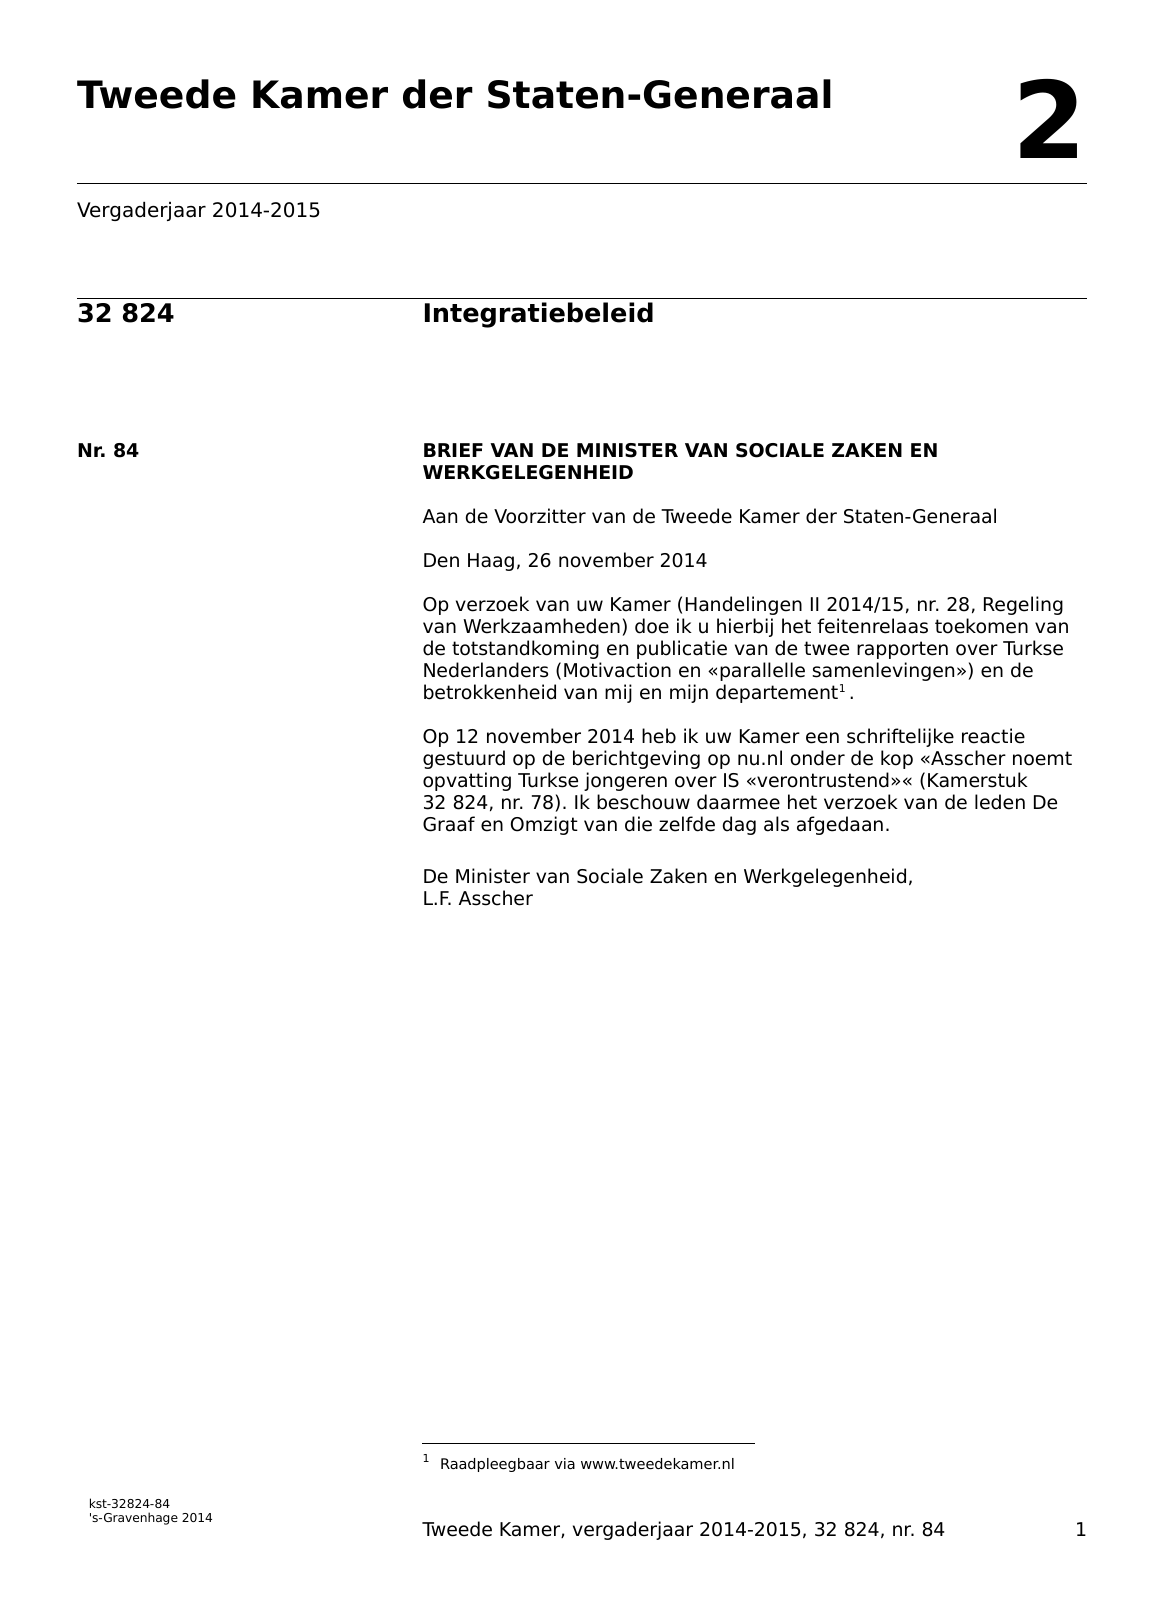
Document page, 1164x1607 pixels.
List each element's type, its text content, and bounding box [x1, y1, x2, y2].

text Aan de Voorzitter van de Tweede Kamer der Staten-Generaal [422, 506, 1087, 528]
text Op verzoek van uw Kamer (Handelingen II 2014/15, nr. 28, Regeling van Werkzaamheden) doe ik u hierbij het feitenrelaas toekomen van de totstandkoming en publicatie van de twee rapporten over Turkse Nederlanders (Motivaction en «parallelle samenlevingen») en de betrokkenheid van mij en mijn departement. [422, 594, 1087, 704]
subtitle Nr. 84 BRIEF VAN DE MINISTER VAN SOCIALE ZAKEN EN WERKGELEGENHEID [77, 440, 1087, 484]
text Op 12 november 2014 heb ik uw Kamer een schriftelijke reactie gestuurd op de berichtgeving op nu.nl onder de kop «Asscher noemt opvatting Turkse jongeren over IS «verontrustend»« (Kamerstuk 32 824, nr. 78). Ik beschouw daarmee het verzoek van de leden De Graaf en Omzigt van die zelfde dag als afgedaan. [422, 726, 1087, 836]
subtitle 32 824 Integratiebeleid [77, 299, 1087, 329]
text kst-32824-84 [88, 1497, 323, 1511]
text De Minister van Sociale Zaken en Werkgelegenheid, L.F. Asscher [422, 866, 1087, 910]
table_cell Vergaderjaar 2014-2015 [77, 184, 1087, 298]
text Den Haag, 26 november 2014 [422, 550, 1087, 572]
table_header 2 [886, 59, 1087, 183]
text 's-Gravenhage 2014 [88, 1511, 323, 1525]
text Raadpleegbaar via www.tweedekamer.nl [422, 1452, 1087, 1474]
table_header Tweede Kamer der Staten-Generaal [77, 59, 886, 183]
